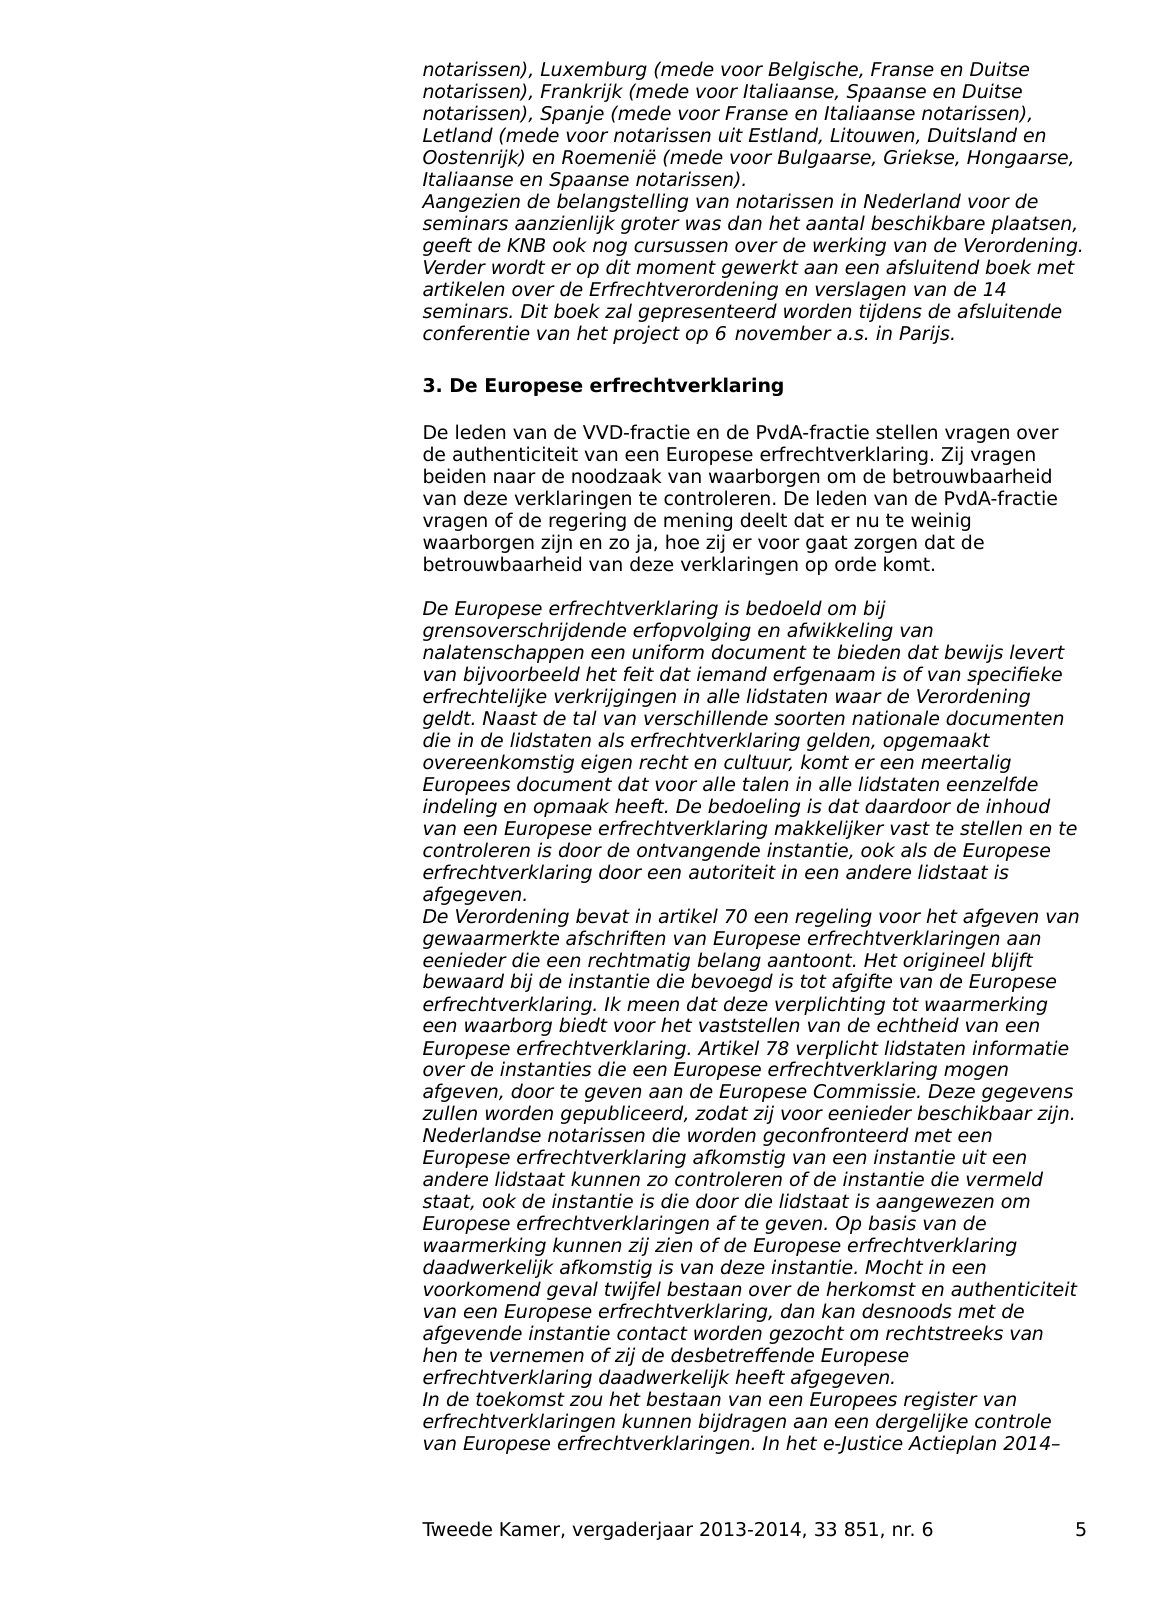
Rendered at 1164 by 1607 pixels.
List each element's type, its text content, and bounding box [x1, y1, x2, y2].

text Verder wordt er op dit moment gewerkt aan een afsluitend boek met artikelen over de Erfrechtverordening en verslagen van de 14 seminars. Dit boek zal gepresenteerd worden tijdens de afsluitende conferentie van het project op 6 november a.s. in Parijs. [422, 257, 1087, 345]
text notarissen), Luxemburg (mede voor Belgische, Franse en Duitse notarissen), Frankrijk (mede voor Italiaanse, Spaanse en Duitse notarissen), Spanje (mede voor Franse en Italiaanse notarissen), Letland (mede voor notarissen uit Estland, Litouwen, Duitsland en Oostenrijk) en Roemenië (mede voor Bulgaarse, Griekse, Hongaarse, Italiaanse en Spaanse notarissen). [422, 59, 1087, 191]
text De leden van de VVD-fractie en de PvdA-fractie stellen vragen over de authenticiteit van een Europese erfrechtverklaring. Zij vragen beiden naar de noodzaak van waarborgen om de betrouwbaarheid van deze verklaringen te controleren. De leden van de PvdA-fractie vragen of de regering de mening deelt dat er nu te weinig waarborgen zijn en zo ja, hoe zij er voor gaat zorgen dat de betrouwbaarheid van deze verklaringen op orde komt. [422, 422, 1087, 576]
text In de toekomst zou het bestaan van een Europees register van erfrechtverklaringen kunnen bijdragen aan een dergelijke controle van Europese erfrechtverklaringen. In het e-Justice Actieplan 2014– [422, 1389, 1087, 1455]
text De Verordening bevat in artikel 70 een regeling voor het afgeven van gewaarmerkte afschriften van Europese erfrechtverklaringen aan eenieder die een rechtmatig belang aantoont. Het origineel blijft bewaard bij de instantie die bevoegd is tot afgifte van de Europese erfrechtverklaring. Ik meen dat deze verplichting tot waarmerking een waarborg biedt voor het vaststellen van de echtheid van een Europese erfrechtverklaring. Artikel 78 verplicht lidstaten informatie over de instanties die een Europese erfrechtverklaring mogen afgeven, door te geven aan de Europese Commissie. Deze gegevens zullen worden gepubliceerd, zodat zij voor eenieder beschikbaar zijn. Nederlandse notarissen die worden geconfronteerd met een Europese erfrechtverklaring afkomstig van een instantie uit een andere lidstaat kunnen zo controleren of de instantie die vermeld staat, ook de instantie is die door die lidstaat is aangewezen om Europese erfrechtverklaringen af te geven. Op basis van de waarmerking kunnen zij zien of de Europese erfrechtverklaring daadwerkelijk afkomstig is van deze instantie. Mocht in een voorkomend geval twijfel bestaan over de herkomst en authenticiteit van een Europese erfrechtverklaring, dan kan desnoods met de afgevende instantie contact worden gezocht om rechtstreeks van hen te vernemen of zij de desbetreffende Europese erfrechtverklaring daadwerkelijk heeft afgegeven. [422, 906, 1087, 1389]
text Aangezien de belangstelling van notarissen in Nederland voor de seminars aanzienlijk groter was dan het aantal beschikbare plaatsen, geeft de KNB ook nog cursussen over de werking van de Verordening. [422, 191, 1087, 257]
subtitle 3. De Europese erfrechtverklaring [422, 375, 1087, 397]
text De Europese erfrechtverklaring is bedoeld om bij grensoverschrijdende erfopvolging en afwikkeling van nalatenschappen een uniform document te bieden dat bewijs levert van bijvoorbeeld het feit dat iemand erfgenaam is of van specifieke erfrechtelijke verkrijgingen in alle lidstaten waar de Verordening geldt. Naast de tal van verschillende soorten nationale documenten die in de lidstaten als erfrechtverklaring gelden, opgemaakt overeenkomstig eigen recht en cultuur, komt er een meertalig Europees document dat voor alle talen in alle lidstaten eenzelfde indeling en opmaak heeft. De bedoeling is dat daardoor de inhoud van een Europese erfrechtverklaring makkelijker vast te stellen en te controleren is door de ontvangende instantie, ook als de Europese erfrechtverklaring door een autoriteit in een andere lidstaat is afgegeven. [422, 598, 1087, 906]
